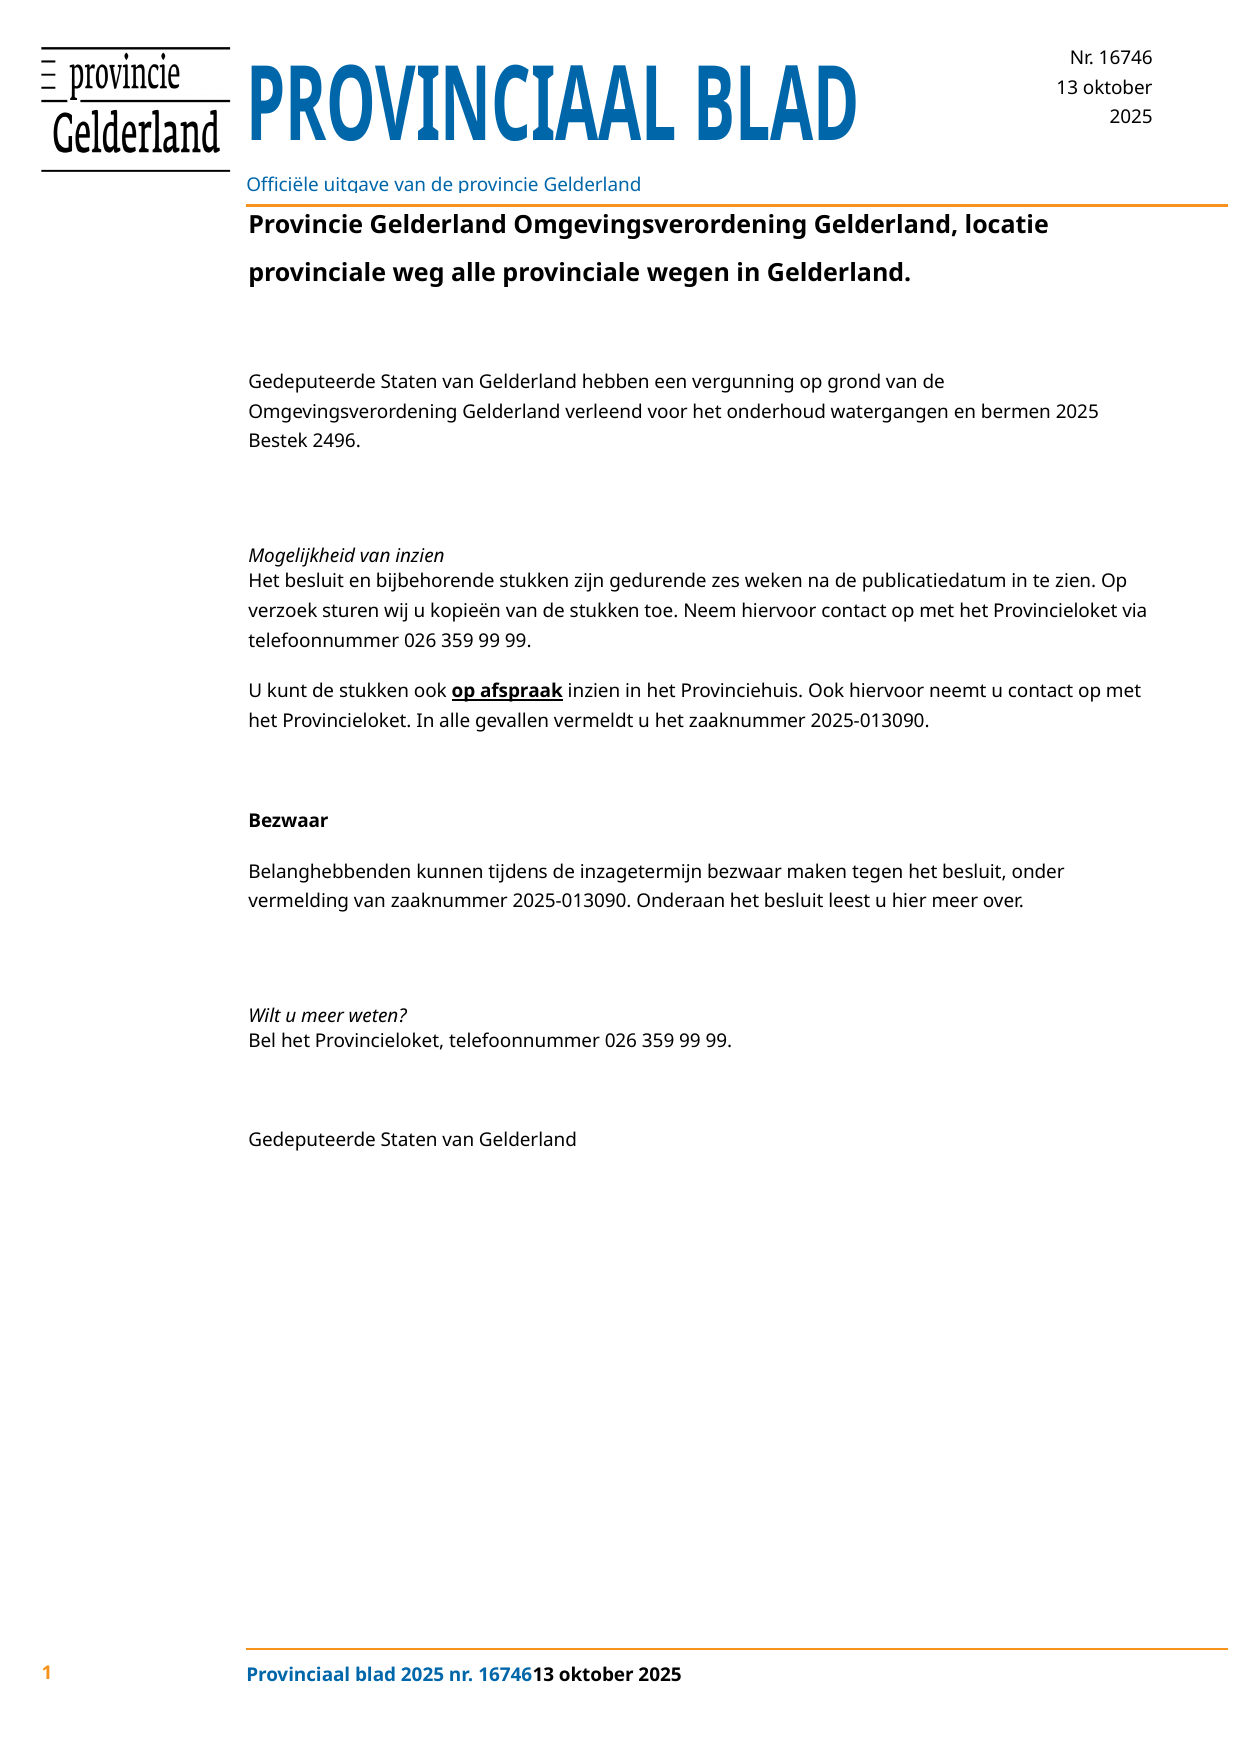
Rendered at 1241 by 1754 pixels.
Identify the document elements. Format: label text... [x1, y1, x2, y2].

text Wilt u meer weten? [248, 1002, 1152, 1028]
picture [41, 47, 231, 172]
text Het besluit en bijbehorende stukken zijn gedurende zes weken na de publicatiedatum in te zien. Op verzoek sturen wij u kopieën van de stukken toe. Neem hiervoor contact op met het Provincieloket via telefoonnummer 026 359 99 99. [248, 568, 1152, 652]
text Gedeputeerde Staten van Gelderland hebben een vergunning op grond van de Omgevingsverordening Gelderland verleend voor het onderhoud watergangen en bermen 2025 Bestek 2496. [248, 368, 1152, 453]
text Provincie Gelderland Omgevingsverordening Gelderland, locatie provinciale weg alle provinciale wegen in Gelderland. [248, 207, 1152, 288]
text Gedeputeerde Staten van Gelderland [248, 1126, 1152, 1152]
text Mogelijkheid van inzien [248, 542, 1152, 568]
text Bezwaar [248, 808, 1152, 833]
text Bel het Provincieloket, telefoonnummer 026 359 99 99. [248, 1028, 1152, 1053]
text Belanghebbenden kunnen tijdens de inzagetermijn bezwaar maken tegen het besluit, onder vermelding van zaaknummer 2025-013090. Onderaan het besluit leest u hier meer over. [248, 858, 1152, 913]
text U kunt de stukken ook op afspraak inzien in het Provinciehuis. Ook hiervoor neemt u contact op met het Provincieloket. In alle gevallen vermeldt u het zaaknummer 2025-013090. [248, 677, 1152, 732]
